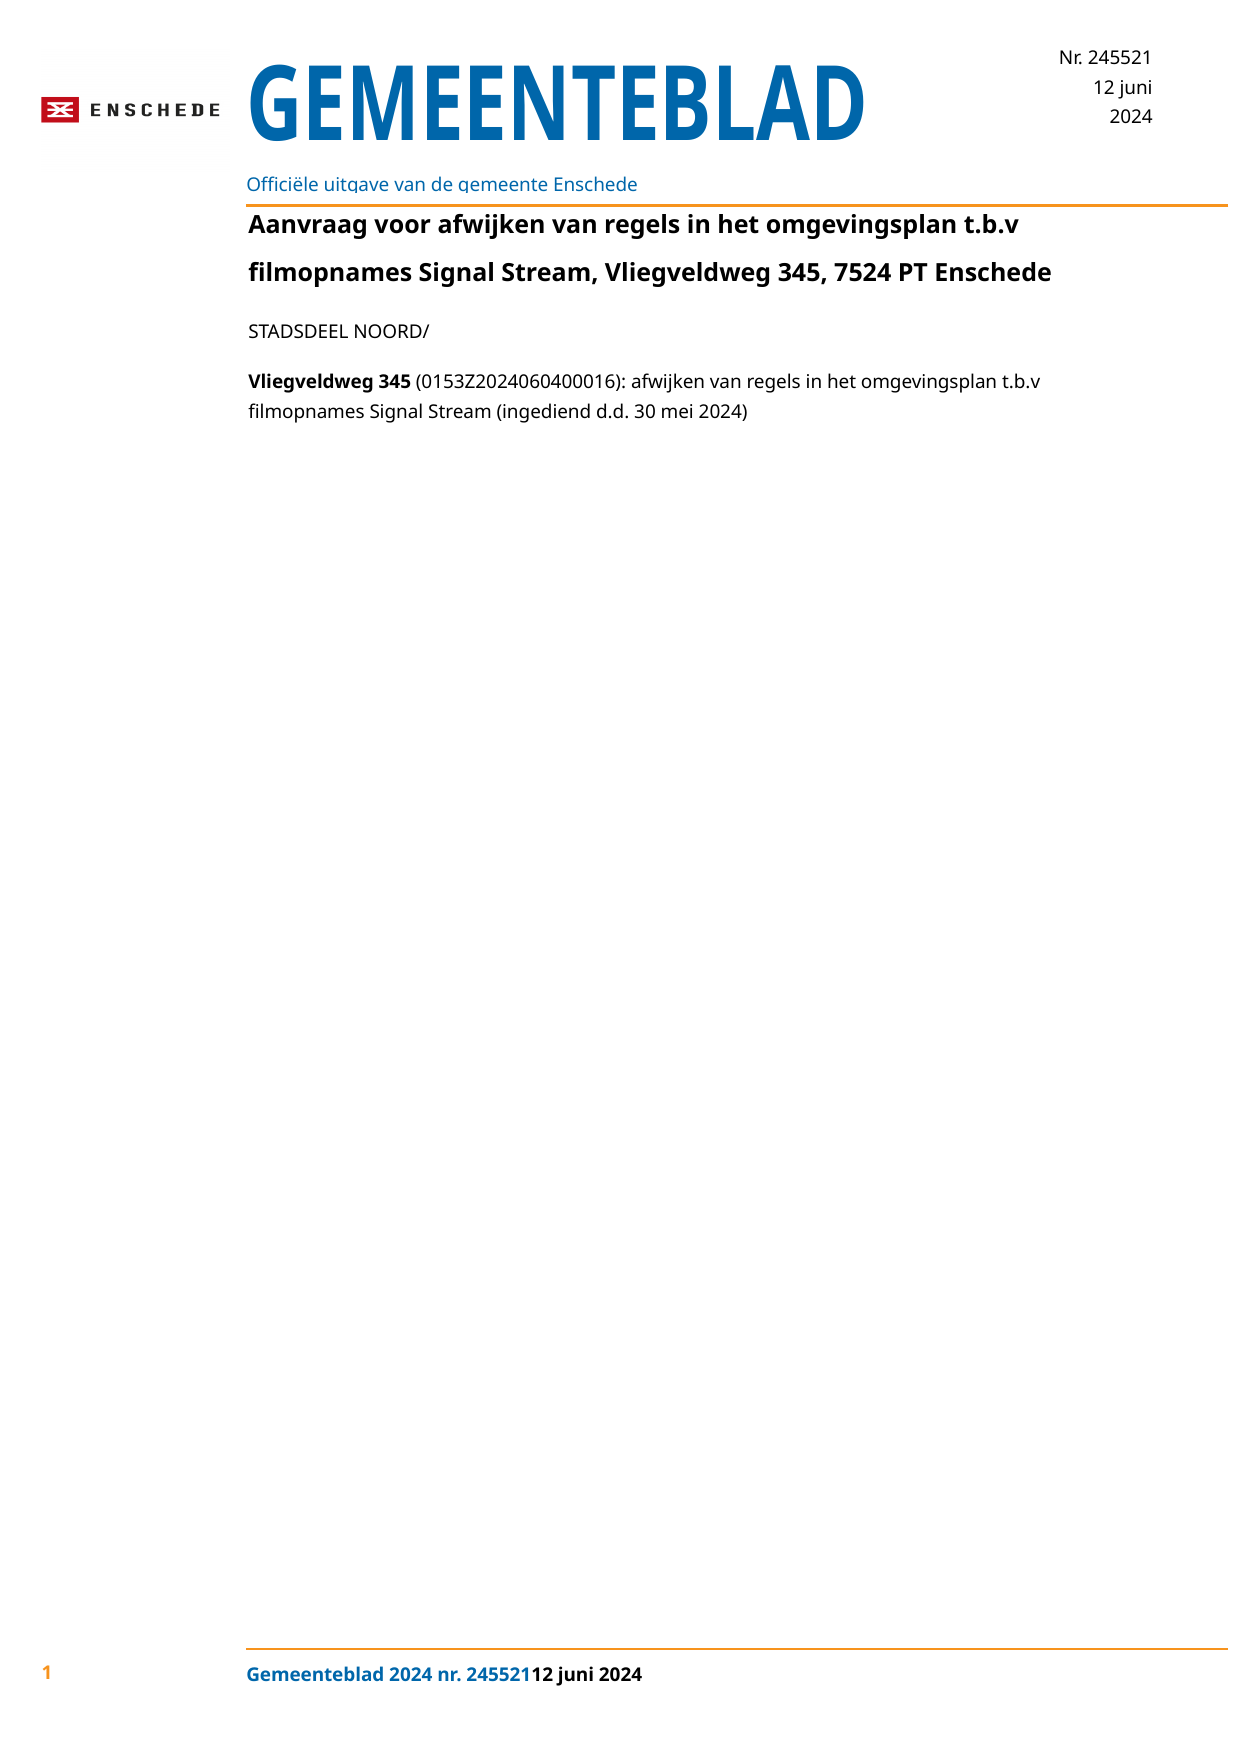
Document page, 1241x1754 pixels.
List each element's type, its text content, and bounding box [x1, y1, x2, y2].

text Aanvraag voor afwijken van regels in het omgevingsplan t.b.v filmopnames Signal Stream, Vliegveldweg 345, 7524 PT Enschede [248, 207, 1152, 288]
text STADSDEEL NOORD/ [248, 318, 1152, 344]
picture [41, 47, 231, 172]
text Vliegveldweg 345 (0153Z2024060400016): afwijken van regels in het omgevingsplan t.b.v filmopnames Signal Stream (ingediend d.d. 30 mei 2024) [248, 368, 1152, 424]
